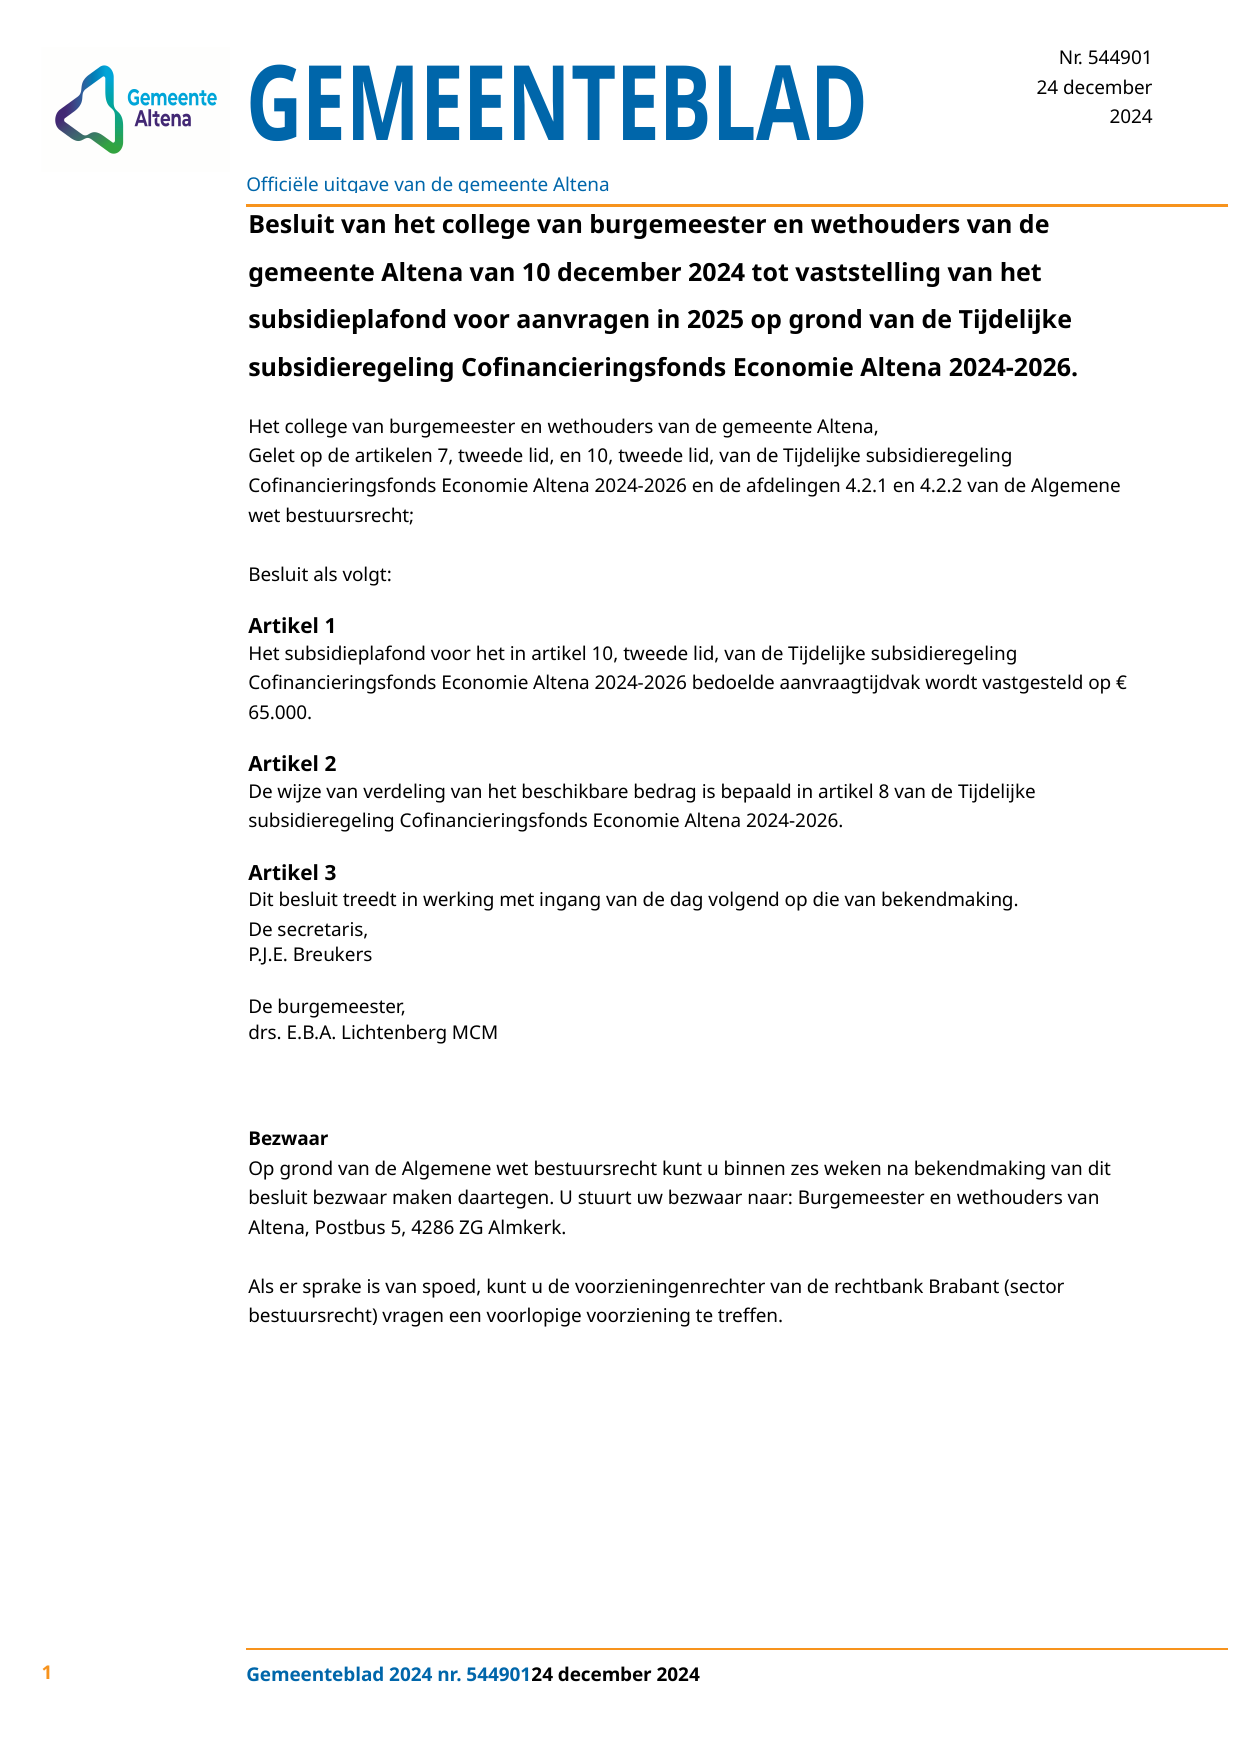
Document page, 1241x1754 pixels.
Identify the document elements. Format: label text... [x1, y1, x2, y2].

text Artikel 1 [248, 611, 1152, 640]
text Dit besluit treedt in werking met ingang van de dag volgend op die van bekendmaking. [248, 886, 1152, 912]
picture [41, 47, 231, 172]
text Bezwaar [248, 1125, 1152, 1151]
text De secretaris, [248, 916, 1152, 942]
text Gelet op de artikelen 7, tweede lid, en 10, tweede lid, van de Tijdelijke subsidieregeling Cofinancieringsfonds Economie Altena 2024-2026 en de afdelingen 4.2.1 en 4.2.2 van de Algemene wet bestuursrecht; [248, 443, 1152, 528]
text Besluit als volgt: [248, 561, 1152, 587]
text Besluit van het college van burgemeester en wethouders van de gemeente Altena van 10 december 2024 tot vaststelling van het subsidieplafond voor aanvragen in 2025 op grond van de Tijdelijke subsidieregeling Cofinancieringsfonds Economie Altena 2024-2026. [248, 207, 1152, 384]
text drs. E.B.A. Lichtenberg MCM [248, 1019, 1152, 1044]
text Artikel 2 [248, 749, 1152, 778]
text Als er sprake is van spoed, kunt u de voorzieningenrechter van de rechtbank Brabant (sector bestuursrecht) vragen een voorlopige voorziening te treffen. [248, 1273, 1152, 1328]
text Artikel 3 [248, 858, 1152, 886]
text Het subsidieplafond voor het in artikel 10, tweede lid, van de Tijdelijke subsidieregeling Cofinancieringsfonds Economie Altena 2024-2026 bedoelde aanvraagtijdvak wordt vastgesteld op € 65.000. [248, 640, 1152, 725]
text Op grond van de Algemene wet bestuursrecht kunt u binnen zes weken na bekendmaking van dit besluit bezwaar maken daartegen. U stuurt uw bezwaar naar: Burgemeester en wethouders van Altena, Postbus 5, 4286 ZG Almkerk. [248, 1155, 1152, 1240]
text Het college van burgemeester en wethouders van de gemeente Altena, [248, 413, 1152, 439]
text P.J.E. Breukers [248, 942, 1152, 967]
text De wijze van verdeling van het beschikbare bedrag is bepaald in artikel 8 van de Tijdelijke subsidieregeling Cofinancieringsfonds Economie Altena 2024-2026. [248, 778, 1152, 833]
text De burgemeester, [248, 993, 1152, 1019]
